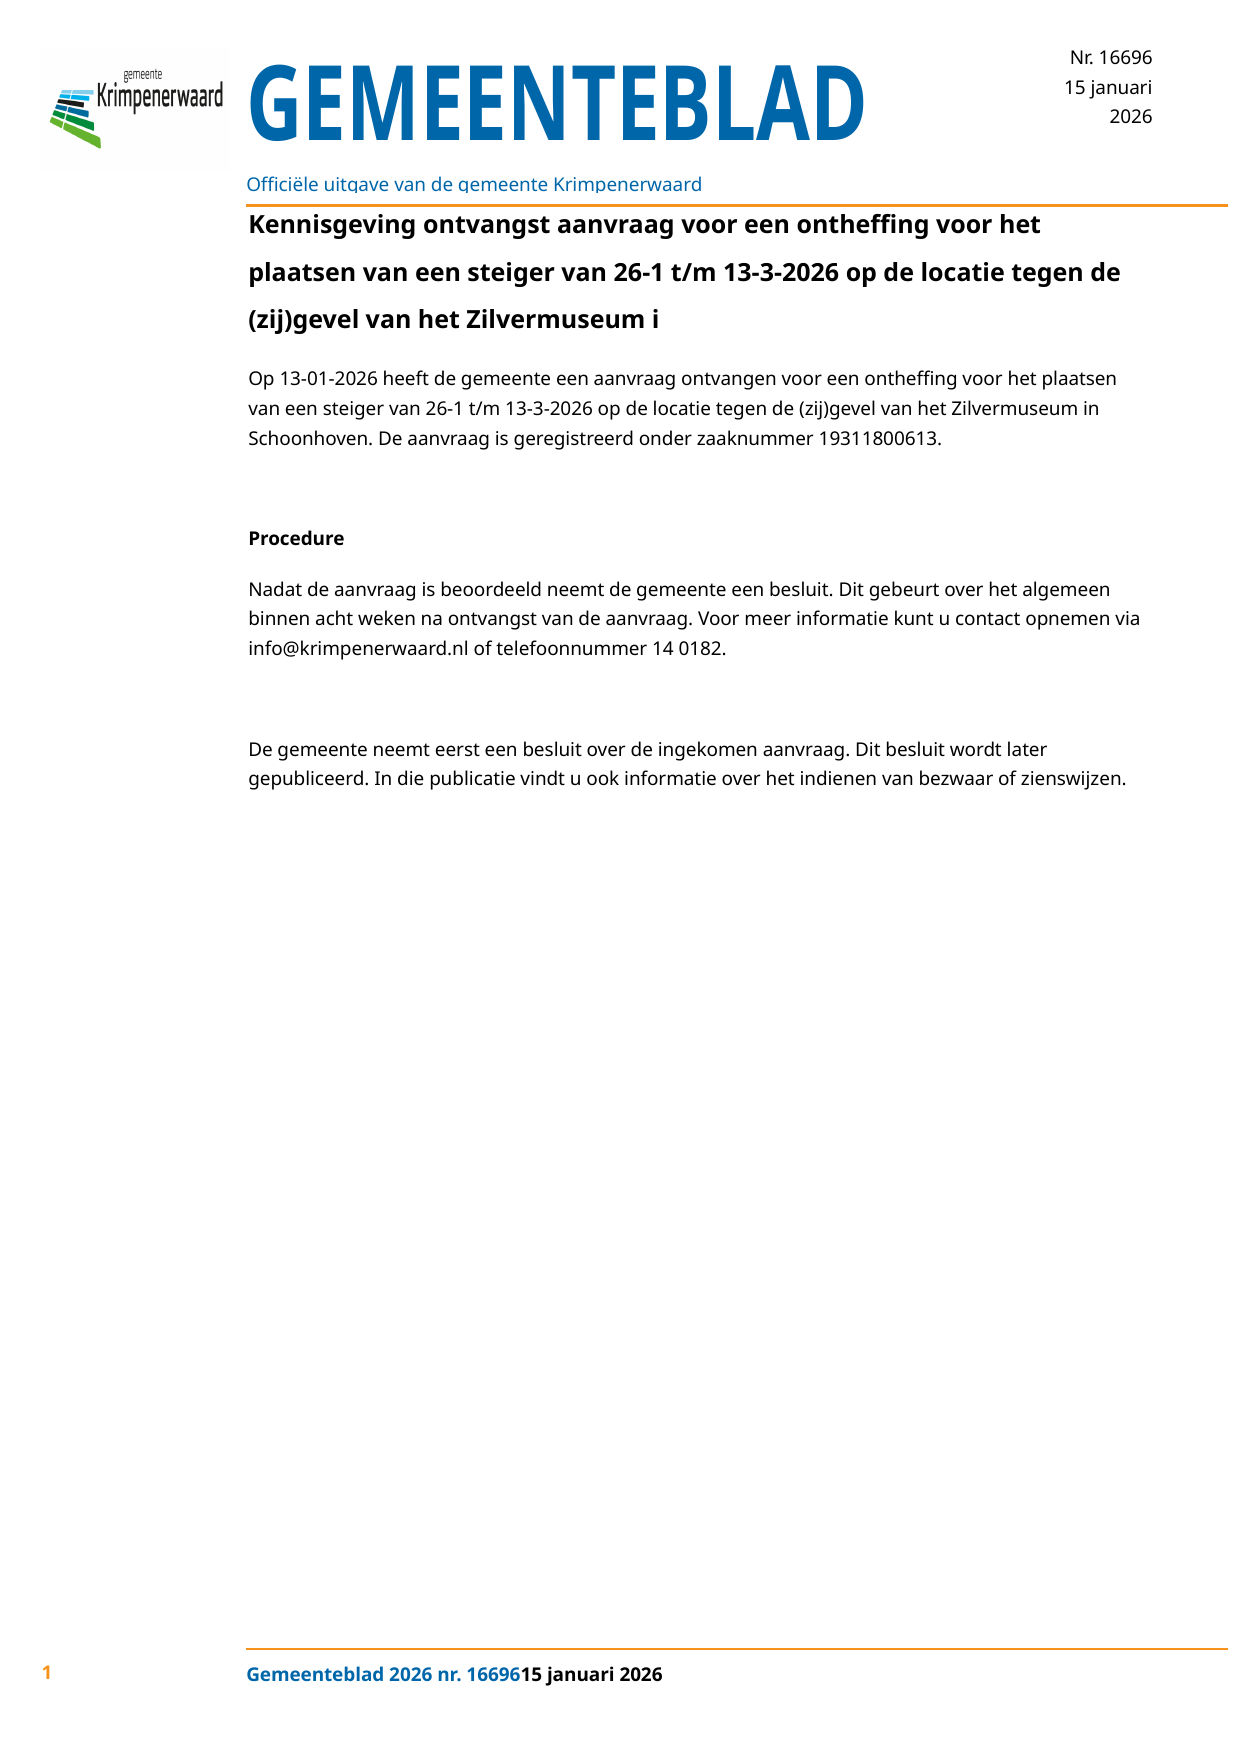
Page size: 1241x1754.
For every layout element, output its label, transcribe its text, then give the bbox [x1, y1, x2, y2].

text Nadat de aanvraag is beoordeeld neemt de gemeente een besluit. Dit gebeurt over het algemeen binnen acht weken na ontvangst van de aanvraag. Voor meer informatie kunt u contact opnemen via info@krimpenerwaard.nl of telefoonnummer 14 0182. [248, 576, 1152, 661]
picture [41, 47, 231, 172]
text De gemeente neemt eerst een besluit over de ingekomen aanvraag. Dit besluit wordt later gepubliceerd. In die publicatie vindt u ook informatie over het indienen van bezwaar of zienswijzen. [248, 736, 1152, 791]
text Op 13-01-2026 heeft de gemeente een aanvraag ontvangen voor een ontheffing voor het plaatsen van een steiger van 26-1 t/m 13-3-2026 op de locatie tegen de (zij)gevel van het Zilvermuseum in Schoonhoven. De aanvraag is geregistreerd onder zaaknummer 19311800613. [248, 366, 1152, 450]
text Procedure [248, 526, 1152, 551]
text Kennisgeving ontvangst aanvraag voor een ontheffing voor het plaatsen van een steiger van 26-1 t/m 13-3-2026 op de locatie tegen de (zij)gevel van het Zilvermuseum i [248, 207, 1152, 336]
